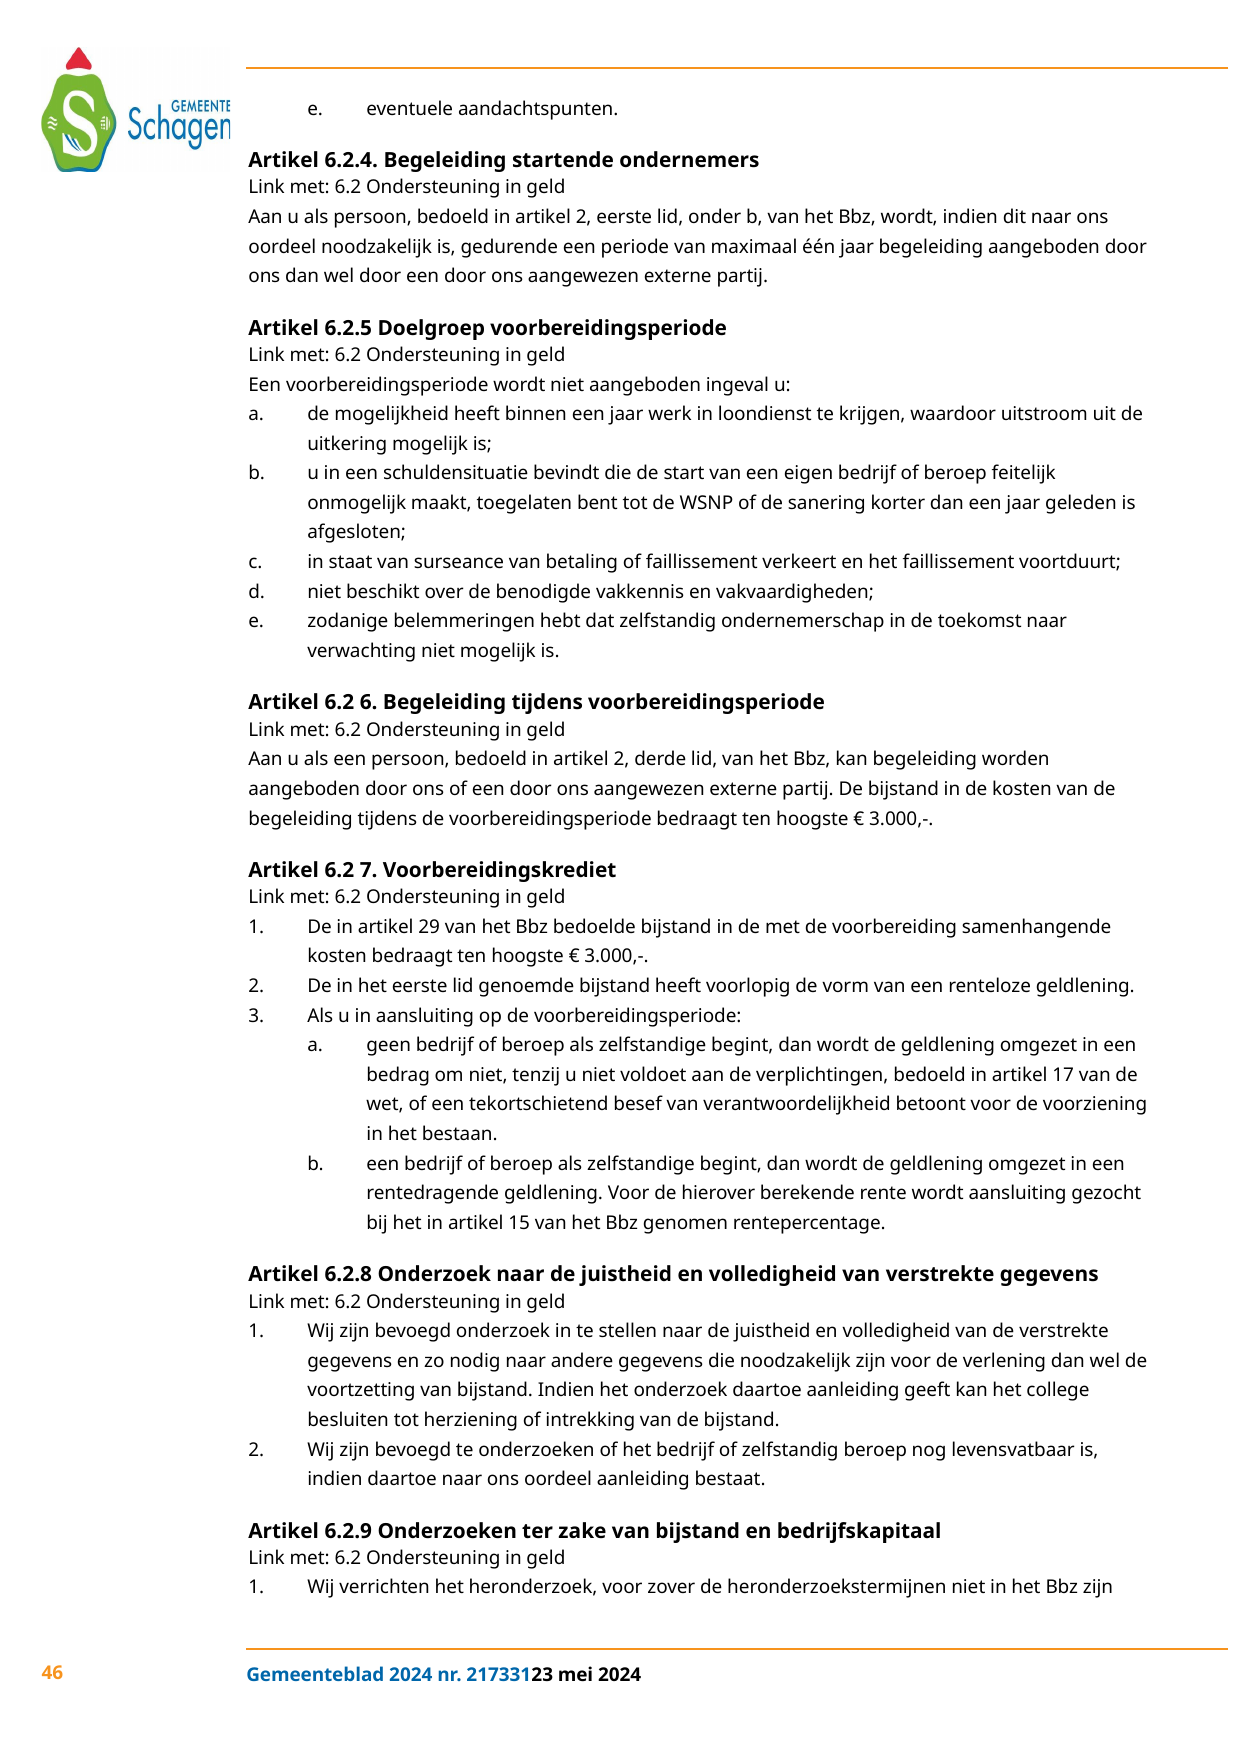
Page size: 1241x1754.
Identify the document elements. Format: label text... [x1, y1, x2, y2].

list De in artikel 29 van het Bbz bedoelde bijstand in de met de voorbereiding samenhangende kosten bedraagt ten hoogste € 3.000,-. [248, 913, 1152, 968]
list niet beschikt over de benodigde vakkennis en vakvaardigheden; [248, 578, 1152, 604]
text Een voorbereidingsperiode wordt niet aangeboden ingeval u: [248, 371, 1152, 397]
text Link met: 6.2 Ondersteuning in geld [248, 341, 1152, 367]
text Aan u als persoon, bedoeld in artikel 2, eerste lid, onder b, van het Bbz, wordt, indien dit naar ons oordeel noodzakelijk is, gedurende een periode van maximaal één jaar begeleiding aangeboden door ons dan wel door een door ons aangewezen externe partij. [248, 203, 1152, 288]
text Artikel 6.2 7. Voorbereidingskrediet [248, 855, 1152, 883]
list De in het eerste lid genoemde bijstand heeft voorlopig de vorm van een renteloze geldlening. [248, 972, 1152, 998]
text Artikel 6.2.5 Doelgroep voorbereidingsperiode [248, 313, 1152, 341]
list Wij verrichten het heronderzoek, voor zover de heronderzoekstermijnen niet in het Bbz zijn [248, 1574, 1152, 1599]
text Artikel 6.2.8 Onderzoek naar de juistheid en volledigheid van verstrekte gegevens [248, 1259, 1152, 1288]
text Link met: 6.2 Ondersteuning in geld [248, 883, 1152, 909]
list geen bedrijf of beroep als zelfstandige begint, dan wordt de geldlening omgezet in een bedrag om niet, tenzij u niet voldoet aan de verplichtingen, bedoeld in artikel 17 van de wet, of een tekortschietend besef van verantwoordelijkheid betoont voor de voorziening in het bestaan. [307, 1031, 1152, 1146]
picture [41, 47, 231, 172]
text Aan u als een persoon, bedoeld in artikel 2, derde lid, van het Bbz, kan begeleiding worden aangeboden door ons of een door ons aangewezen externe partij. De bijstand in de kosten van de begeleiding tijdens de voorbereidingsperiode bedraagt ten hoogste € 3.000,-. [248, 746, 1152, 830]
text Link met: 6.2 Ondersteuning in geld [248, 174, 1152, 199]
text Artikel 6.2.4. Begeleiding startende ondernemers [248, 145, 1152, 174]
list Als u in aansluiting op de voorbereidingsperiode: [248, 1002, 1152, 1028]
text Artikel 6.2 6. Begeleiding tijdens voorbereidingsperiode [248, 687, 1152, 716]
list zodanige belemmeringen hebt dat zelfstandig ondernemerschap in de toekomst naar verwachting niet mogelijk is. [248, 607, 1152, 663]
list eventuele aandachtspunten. [307, 95, 1152, 121]
text Link met: 6.2 Ondersteuning in geld [248, 1544, 1152, 1570]
list Wij zijn bevoegd onderzoek in te stellen naar de juistheid en volledigheid van de verstrekte gegevens en zo nodig naar andere gegevens die noodzakelijk zijn voor de verlening dan wel de voortzetting van bijstand. Indien het onderzoek daartoe aanleiding geeft kan het college besluiten tot herziening of intrekking van de bijstand. [248, 1317, 1152, 1432]
list u in een schuldensituatie bevindt die de start van een eigen bedrijf of beroep feitelijk onmogelijk maakt, toegelaten bent tot de WSNP of de sanering korter dan een jaar geleden is afgesloten; [248, 459, 1152, 544]
text Link met: 6.2 Ondersteuning in geld [248, 1288, 1152, 1313]
list in staat van surseance van betaling of faillissement verkeert en het faillissement voortduurt; [248, 548, 1152, 574]
list Wij zijn bevoegd te onderzoeken of het bedrijf of zelfstandig beroep nog levensvatbaar is, indien daartoe naar ons oordeel aanleiding bestaat. [248, 1436, 1152, 1491]
text Link met: 6.2 Ondersteuning in geld [248, 716, 1152, 742]
list een bedrijf of beroep als zelfstandige begint, dan wordt de geldlening omgezet in een rentedragende geldlening. Voor de hierover berekende rente wordt aansluiting gezocht bij het in artikel 15 van het Bbz genomen rentepercentage. [307, 1150, 1152, 1235]
text Artikel 6.2.9 Onderzoeken ter zake van bijstand en bedrijfskapitaal [248, 1516, 1152, 1544]
list de mogelijkheid heeft binnen een jaar werk in loondienst te krijgen, waardoor uitstroom uit de uitkering mogelijk is; [248, 400, 1152, 456]
